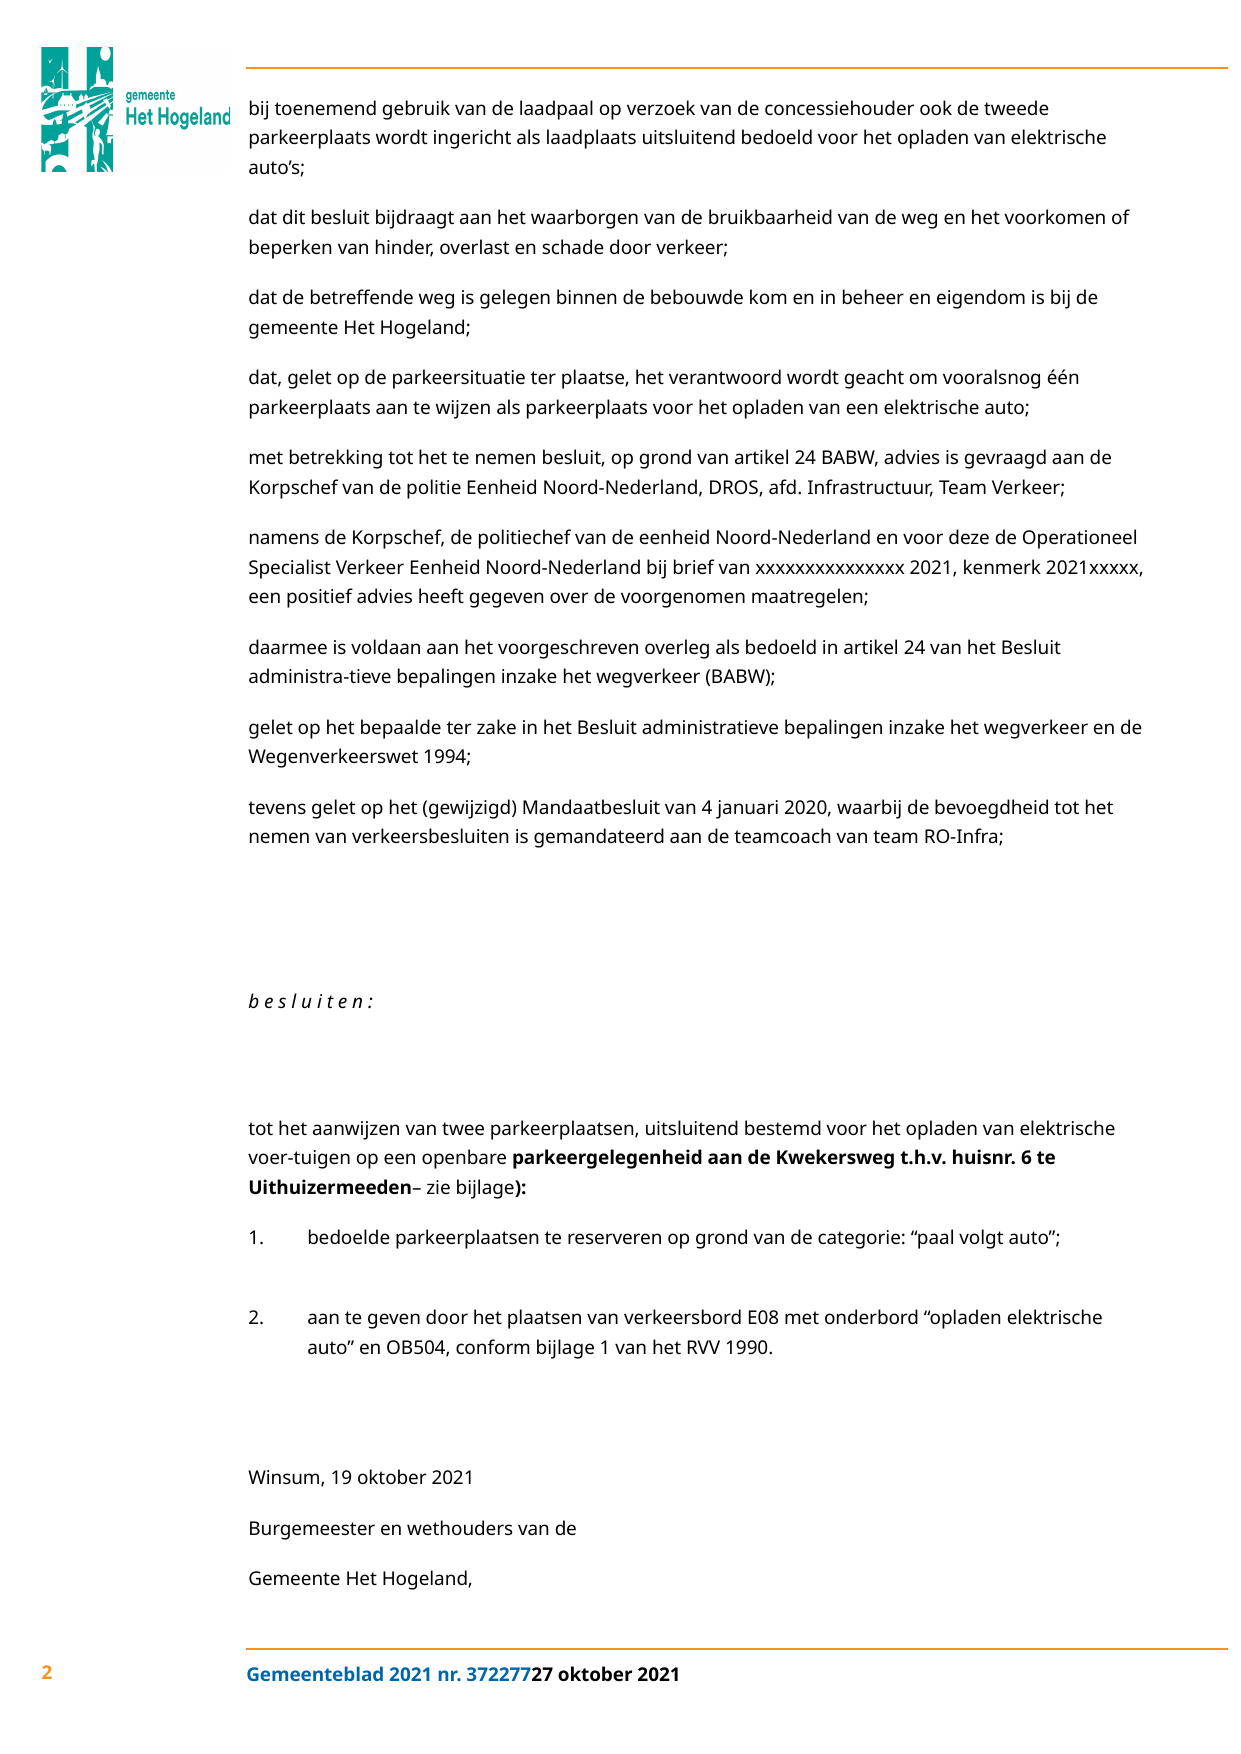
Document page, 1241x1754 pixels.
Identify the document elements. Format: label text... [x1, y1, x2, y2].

text namens de Korpschef, de politiechef van de eenheid Noord-Nederland en voor deze de Operationeel Specialist Verkeer Eenheid Noord-Nederland bij brief van xxxxxxxxxxxxxxx 2021, kenmerk 2021xxxxx, een positief advies heeft gegeven over de voorgenomen maatregelen; [248, 524, 1152, 609]
list bedoelde parkeerplaatsen te reserveren op grond van de categorie: “paal volgt auto”; [248, 1224, 1152, 1250]
text met betrekking tot het te nemen besluit, op grond van artikel 24 BABW, advies is gevraagd aan de Korpschef van de politie Eenheid Noord-Nederland, DROS, afd. Infrastructuur, Team Verkeer; [248, 444, 1152, 500]
text Burgemeester en wethouders van de [248, 1515, 1152, 1541]
text Gemeente Het Hogeland, [248, 1565, 1152, 1591]
text gelet op het bepaalde ter zake in het Besluit administratieve bepalingen inzake het wegverkeer en de Wegenverkeerswet 1994; [248, 714, 1152, 769]
text Winsum, 19 oktober 2021 [248, 1464, 1152, 1490]
text tot het aanwijzen van twee parkeerplaatsen, uitsluitend bestemd voor het opladen van elektrische voer-tuigen op een openbare parkeergelegenheid aan de Kwekersweg t.h.v. huisnr. 6 te Uithuizermeeden– zie bijlage): [248, 1115, 1152, 1200]
text tevens gelet op het (gewijzigd) Mandaatbesluit van 4 januari 2020, waarbij de bevoegdheid tot het nemen van verkeersbesluiten is gemandateerd aan de teamcoach van team RO-Infra; [248, 794, 1152, 849]
text dat, gelet op de parkeersituatie ter plaatse, het verantwoord wordt geacht om vooralsnog één parkeerplaats aan te wijzen als parkeerplaats voor het opladen van een elektrische auto; [248, 364, 1152, 420]
list aan te geven door het plaatsen van verkeersbord E08 met onderbord “opladen elektrische auto” en OB504, conform bijlage 1 van het RVV 1990. [248, 1304, 1152, 1360]
text dat de betreffende weg is gelegen binnen de bebouwde kom en in beheer en eigendom is bij de gemeente Het Hogeland; [248, 284, 1152, 340]
text dat dit besluit bijdraagt aan het waarborgen van de bruikbaarheid van de weg en het voorkomen of beperken van hinder, overlast en schade door verkeer; [248, 204, 1152, 260]
text b e s l u i t e n : [248, 988, 1152, 1014]
text daarmee is voldaan aan het voorgeschreven overleg als bedoeld in artikel 24 van het Besluit administra-tieve bepalingen inzake het wegverkeer (BABW); [248, 634, 1152, 689]
picture [41, 47, 231, 172]
text bij toenemend gebruik van de laadpaal op verzoek van de concessiehouder ook de tweede parkeerplaats wordt ingericht als laadplaats uitsluitend bedoeld voor het opladen van elektrische auto’s; [248, 95, 1152, 180]
